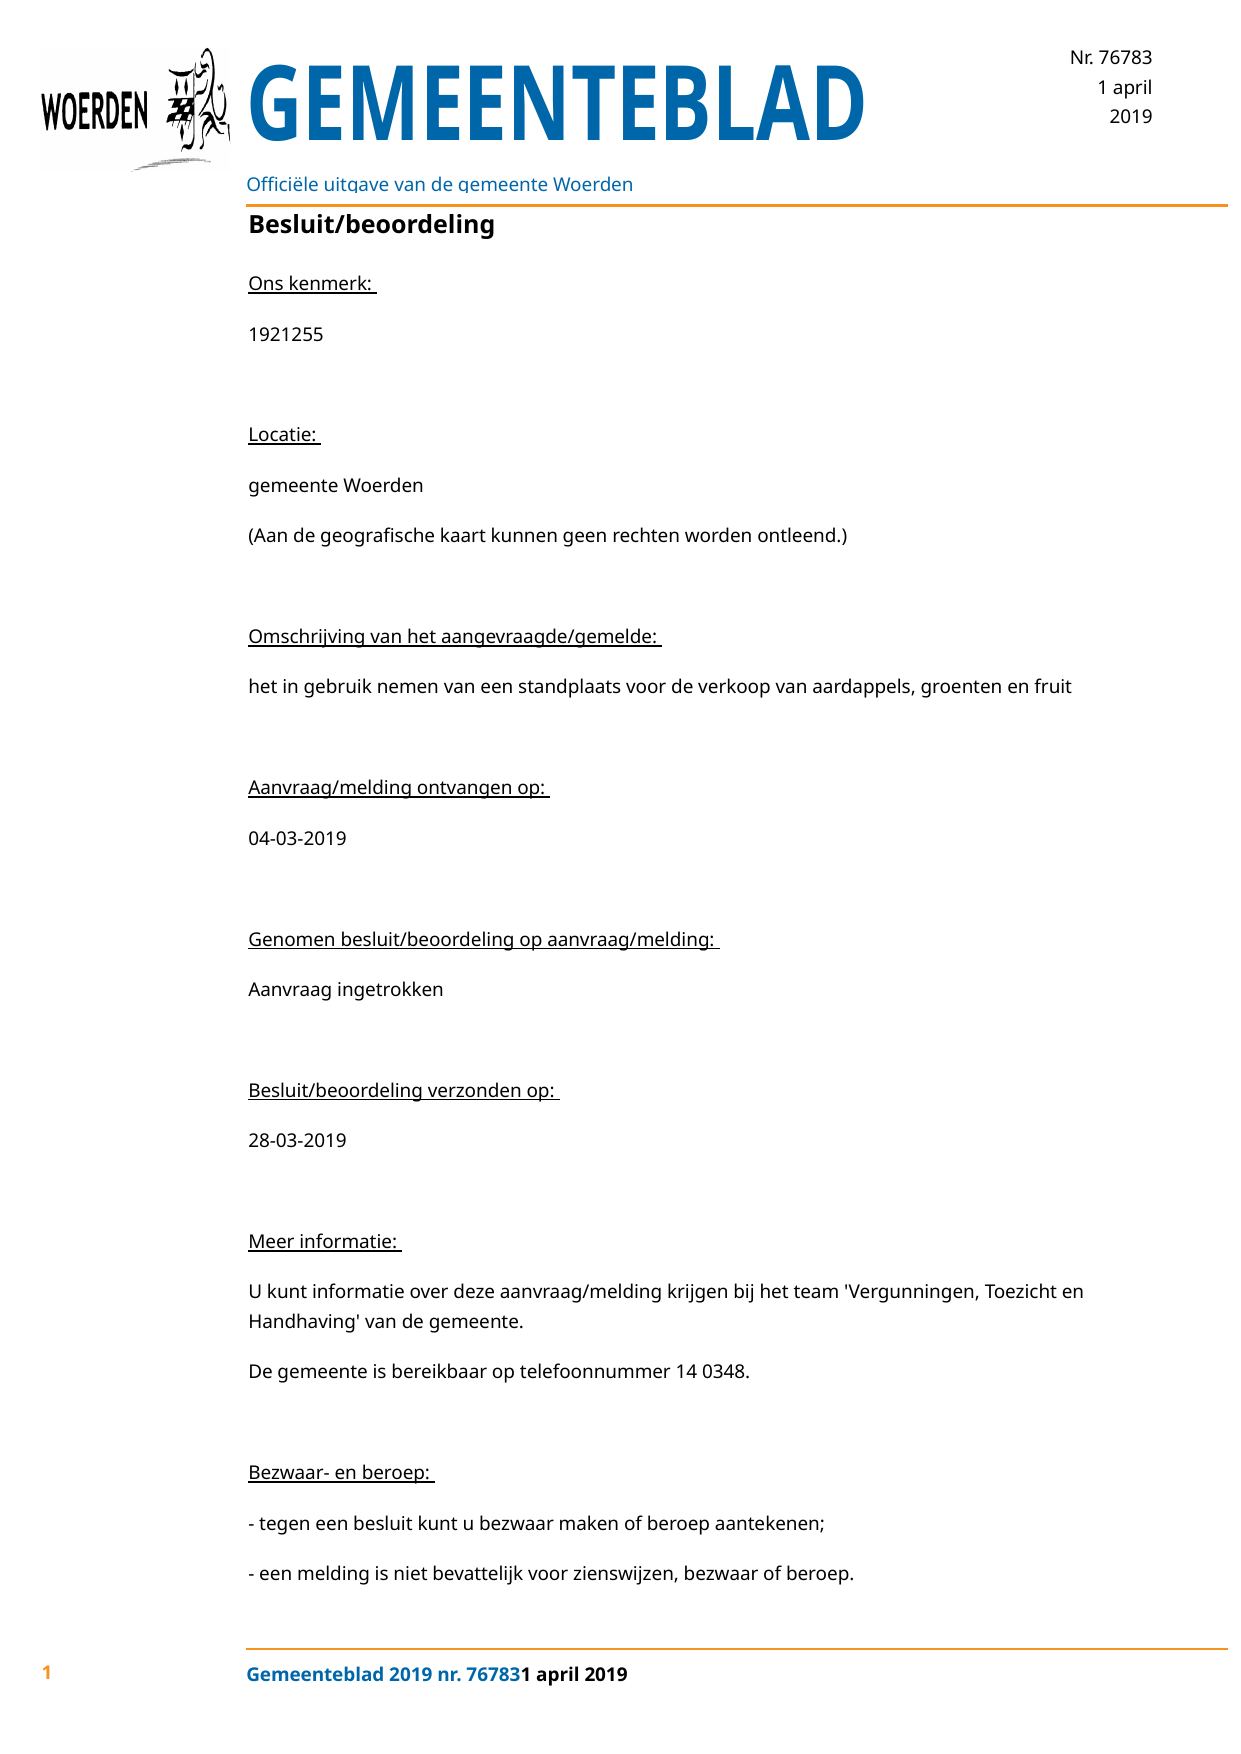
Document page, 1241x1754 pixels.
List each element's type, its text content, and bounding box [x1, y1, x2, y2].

text Ons kenmerk: [248, 270, 1152, 296]
text Locatie: [248, 422, 1152, 447]
text - tegen een besluit kunt u bezwaar maken of beroep aantekenen; [248, 1510, 1152, 1536]
text Besluit/beoordeling [248, 207, 1152, 241]
text Genomen besluit/beoordeling op aanvraag/melding: [248, 926, 1152, 951]
text het in gebruik nemen van een standplaats voor de verkoop van aardappels, groenten en fruit [248, 674, 1152, 699]
text Meer informatie: [248, 1228, 1152, 1254]
text 04-03-2019 [248, 825, 1152, 851]
text Omschrijving van het aangevraagde/gemelde: [248, 623, 1152, 649]
text Aanvraag ingetrokken [248, 976, 1152, 1002]
text 28-03-2019 [248, 1127, 1152, 1153]
text gemeente Woerden [248, 472, 1152, 498]
picture [41, 47, 231, 172]
text Bezwaar- en beroep: [248, 1459, 1152, 1485]
text - een melding is niet bevattelijk voor zienswijzen, bezwaar of beroep. [248, 1560, 1152, 1586]
text Aanvraag/melding ontvangen op: [248, 774, 1152, 800]
text Besluit/beoordeling verzonden op: [248, 1077, 1152, 1103]
text 1921255 [248, 321, 1152, 346]
text De gemeente is bereikbaar op telefoonnummer 14 0348. [248, 1359, 1152, 1384]
text (Aan de geografische kaart kunnen geen rechten worden ontleend.) [248, 522, 1152, 548]
text U kunt informatie over deze aanvraag/melding krijgen bij het team 'Vergunningen, Toezicht en Handhaving' van de gemeente. [248, 1279, 1152, 1334]
